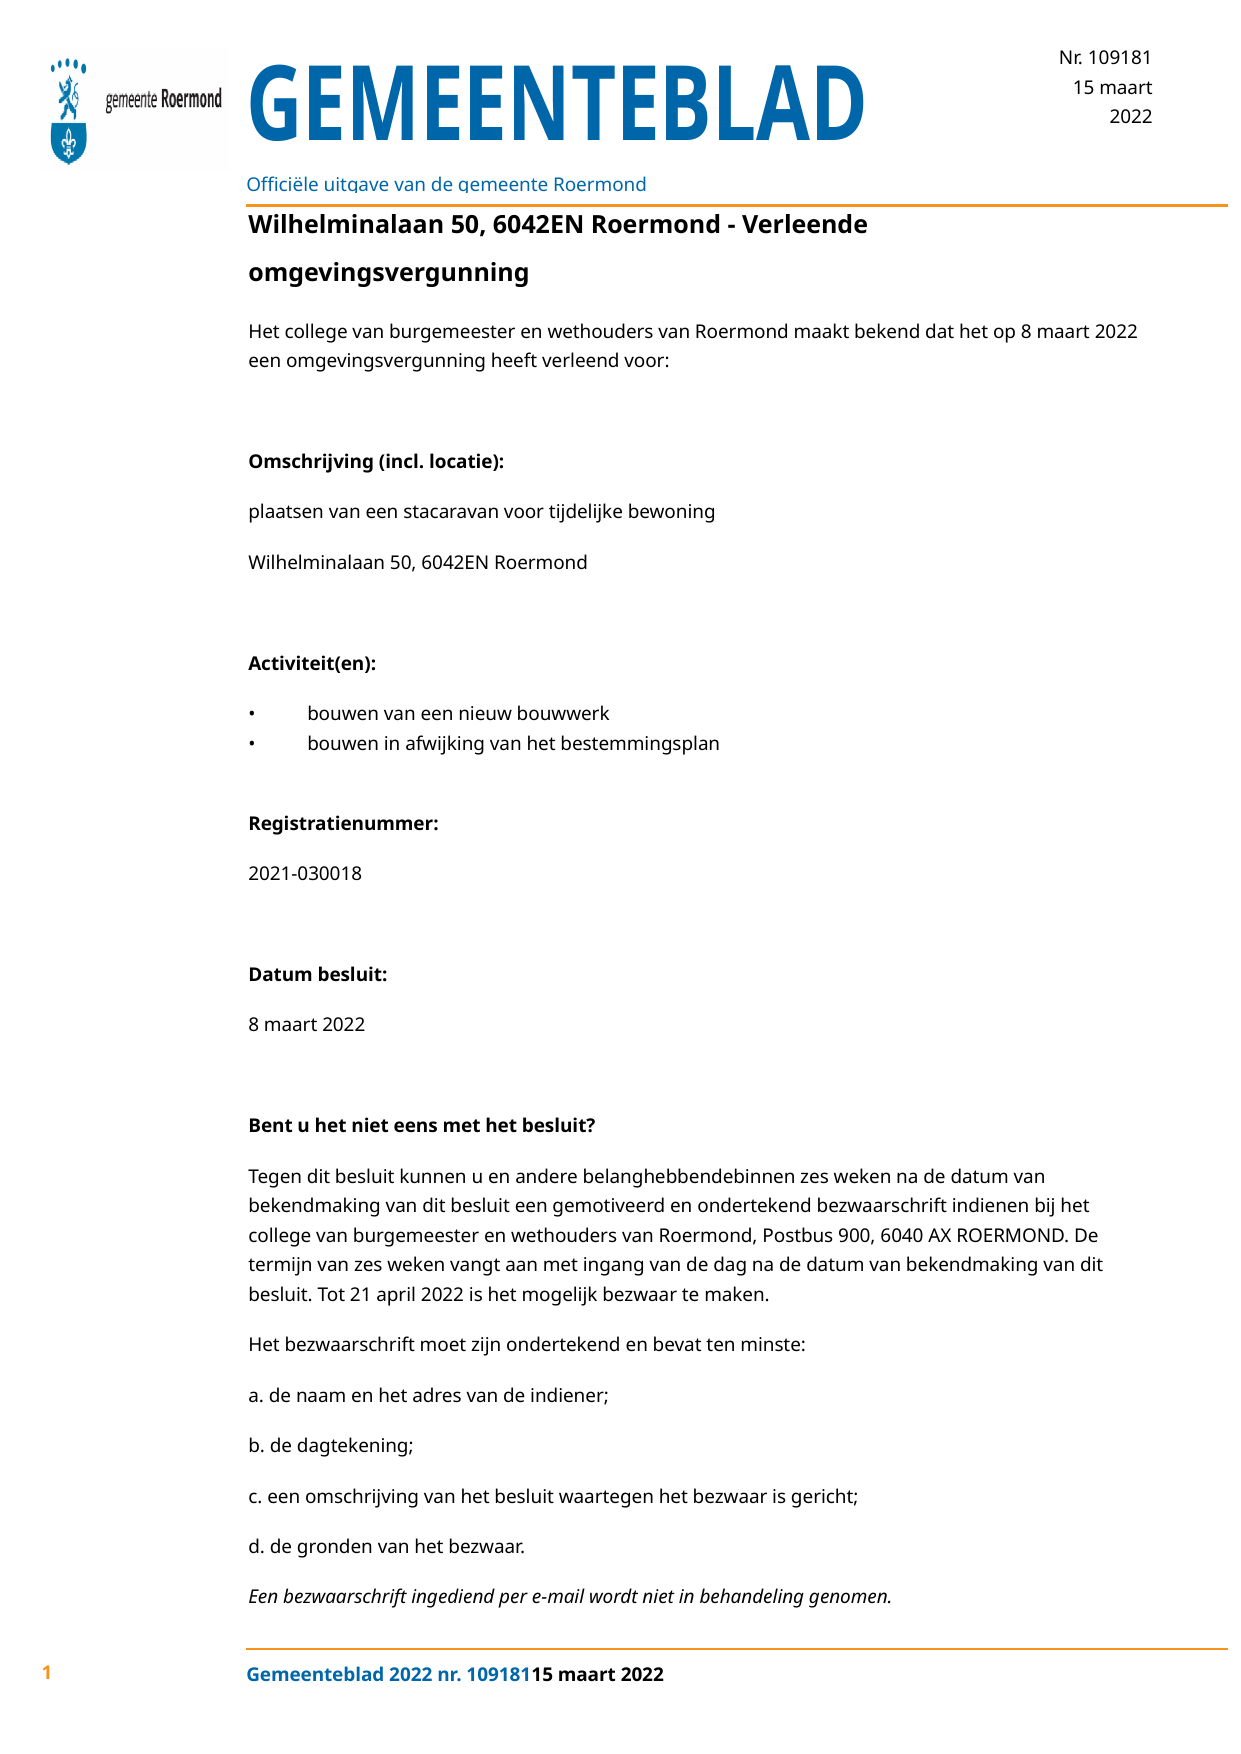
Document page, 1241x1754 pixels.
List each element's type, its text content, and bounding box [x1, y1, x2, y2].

text Datum besluit: [248, 961, 1152, 987]
text a. de naam en het adres van de indiener; [248, 1382, 1152, 1408]
text Registratienummer: [248, 810, 1152, 836]
text Wilhelminalaan 50, 6042EN Roermond - Verleende omgevingsvergunning [248, 207, 1152, 288]
text plaatsen van een stacaravan voor tijdelijke bewoning [248, 499, 1152, 524]
text 2021-030018 [248, 860, 1152, 886]
text Bent u het niet eens met het besluit? [248, 1112, 1152, 1138]
picture [41, 47, 231, 172]
text Omschrijving (incl. locatie): [248, 448, 1152, 474]
text d. de gronden van het bezwaar. [248, 1533, 1152, 1559]
text Wilhelminalaan 50, 6042EN Roermond [248, 549, 1152, 575]
text Het bezwaarschrift moet zijn ondertekend en bevat ten minste: [248, 1332, 1152, 1357]
text c. een omschrijving van het besluit waartegen het bezwaar is gericht; [248, 1483, 1152, 1509]
list bouwen in afwijking van het bestemmingsplan [248, 730, 1152, 756]
text Het college van burgemeester en wethouders van Roermond maakt bekend dat het op 8 maart 2022 een omgevingsvergunning heeft verleend voor: [248, 318, 1152, 373]
text Een bezwaarschrift ingediend per e-mail wordt niet in behandeling genomen. [248, 1584, 1152, 1609]
text b. de dagtekening; [248, 1432, 1152, 1458]
text Tegen dit besluit kunnen u en andere belanghebbendebinnen zes weken na de datum van bekendmaking van dit besluit een gemotiveerd en ondertekend bezwaarschrift indienen bij het college van burgemeester en wethouders van Roermond, Postbus 900, 6040 AX ROERMOND. De termijn van zes weken vangt aan met ingang van de dag na de datum van bekendmaking van dit besluit. Tot 21 april 2022 is het mogelijk bezwaar te maken. [248, 1163, 1152, 1307]
list bouwen van een nieuw bouwwerk [248, 700, 1152, 726]
text 8 maart 2022 [248, 1012, 1152, 1037]
text Activiteit(en): [248, 650, 1152, 676]
